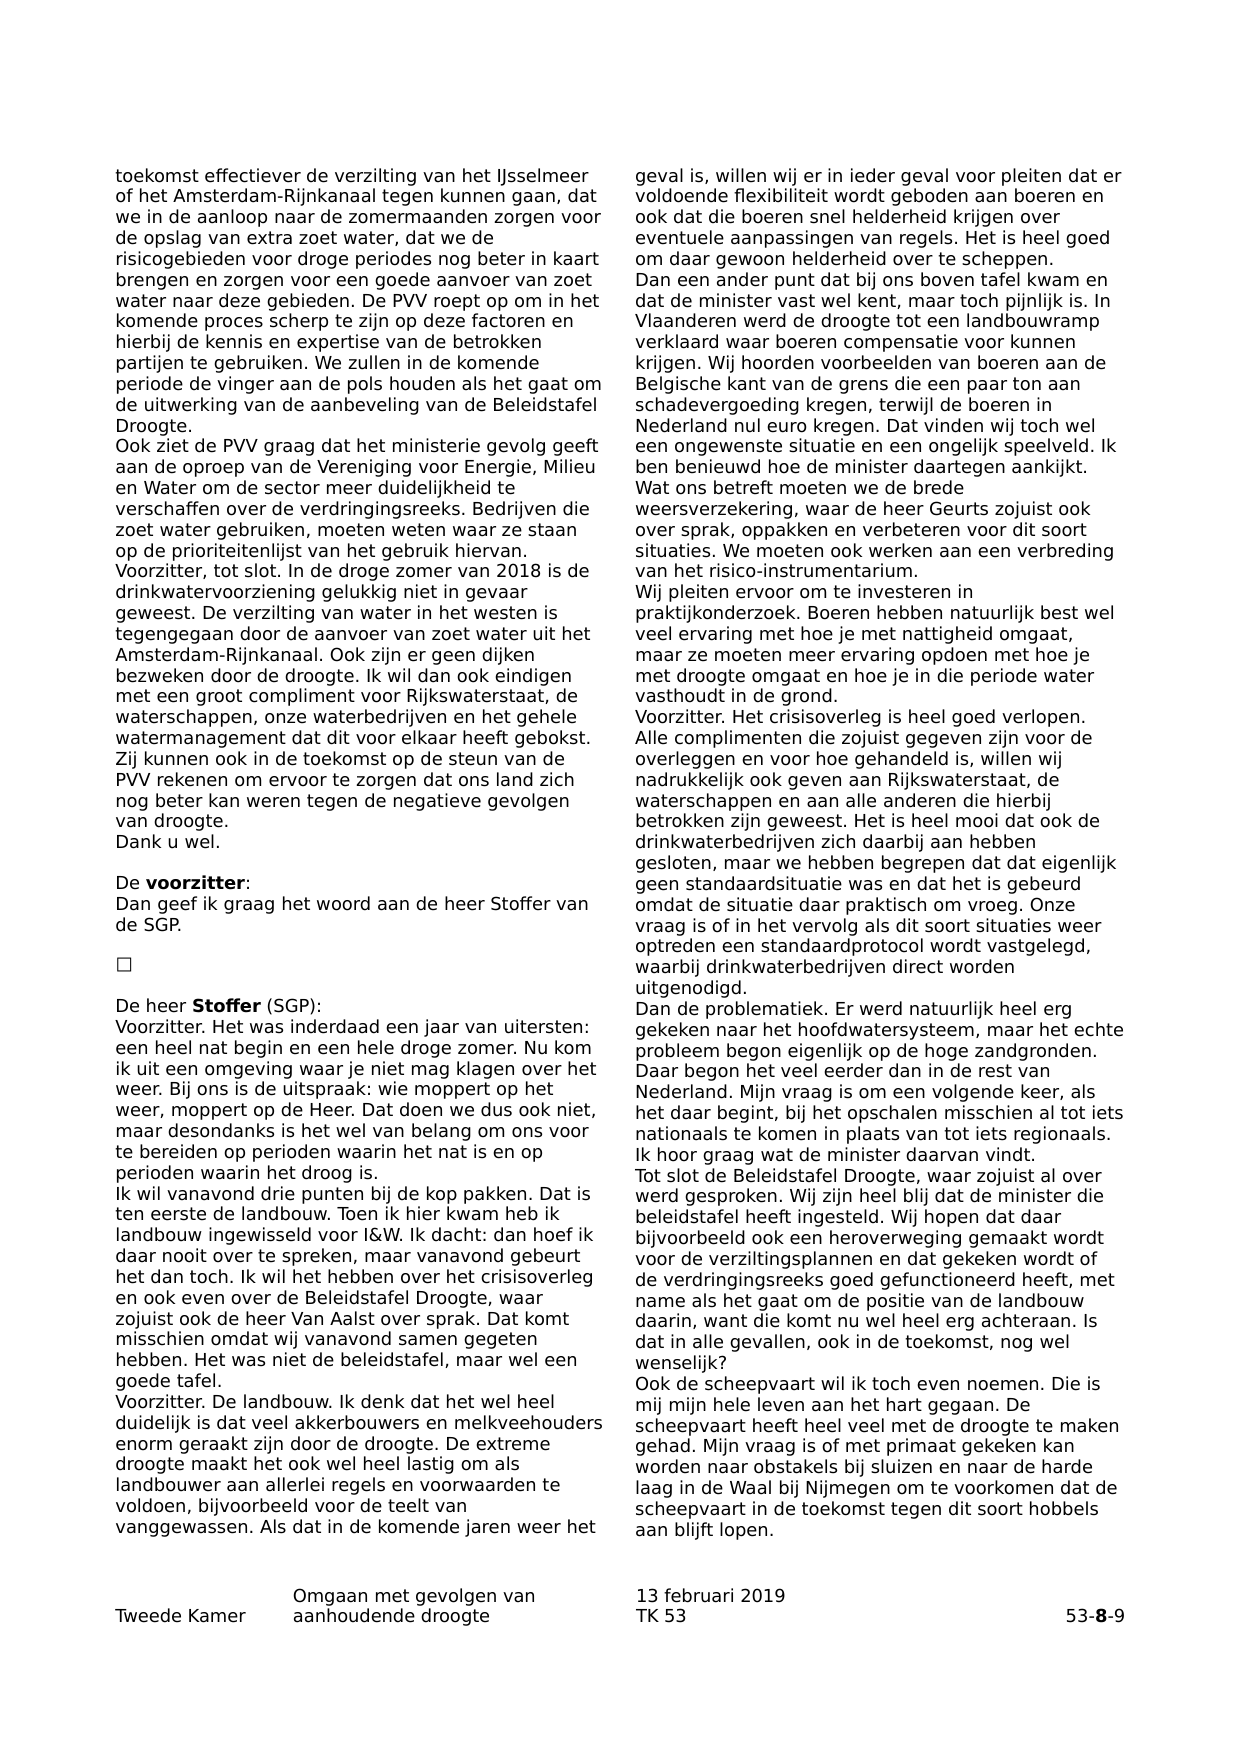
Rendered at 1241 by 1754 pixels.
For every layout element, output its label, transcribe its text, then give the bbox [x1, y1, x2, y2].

text toekomst effectiever de verzilting van het IJsselmeer of het Amsterdam-Rijnkanaal tegen kunnen gaan, dat we in de aanloop naar de zomermaanden zorgen voor de opslag van extra zoet water, dat we de risicogebieden voor droge periodes nog beter in kaart brengen en zorgen voor een goede aanvoer van zoet water naar deze gebieden. De PVV roept op om in het komende proces scherp te zijn op deze factoren en hierbij de kennis en expertise van de betrokken partijen te gebruiken. We zullen in de komende periode de vinger aan de pols houden als het gaat om de uitwerking van de aanbeveling van de Beleidstafel Droogte. [115, 165, 605, 436]
text Voorzitter, tot slot. In de droge zomer van 2018 is de drinkwatervoorziening gelukkig niet in gevaar geweest. De verzilting van water in het westen is tegengegaan door de aanvoer van zoet water uit het Amsterdam-Rijnkanaal. Ook zijn er geen dijken bezweken door de droogte. Ik wil dan ook eindigen met een groot compliment voor Rijkswaterstaat, de waterschappen, onze waterbedrijven en het gehele watermanagement dat dit voor elkaar heeft gebokst. Zij kunnen ook in de toekomst op de steun van de PVV rekenen om ervoor te zorgen dat ons land zich nog beter kan weren tegen de negatieve gevolgen van droogte. [115, 561, 605, 832]
text Dan de problematiek. Er werd natuurlijk heel erg gekeken naar het hoofdwatersysteem, maar het echte probleem begon eigenlijk op de hoge zandgronden. Daar begon het veel eerder dan in de rest van Nederland. Mijn vraag is om een volgende keer, als het daar begint, bij het opschalen misschien al tot iets nationaals te komen in plaats van tot iets regionaals. Ik hoor graag wat de minister daarvan vindt. [635, 999, 1125, 1165]
text Voorzitter. De landbouw. Ik denk dat het wel heel duidelijk is dat veel akkerbouwers en melkveehouders enorm geraakt zijn door de droogte. De extreme droogte maakt het ook wel heel lastig om als landbouwer aan allerlei regels en voorwaarden te voldoen, bijvoorbeeld voor de teelt van vanggewassen. Als dat in de komende jaren weer het [115, 1392, 605, 1537]
text De heer Stoffer (SGP): [115, 996, 605, 1017]
text Ook ziet de PVV graag dat het ministerie gevolg geeft aan de oproep van de Vereniging voor Energie, Milieu en Water om de sector meer duidelijkheid te verschaffen over de verdringingsreeks. Bedrijven die zoet water gebruiken, moeten weten waar ze staan op de prioriteitenlijst van het gebruik hiervan. [115, 436, 605, 561]
text Voorzitter. Het was inderdaad een jaar van uitersten: een heel nat begin en een hele droge zomer. Nu kom ik uit een omgeving waar je niet mag klagen over het weer. Bij ons is de uitspraak: wie moppert op het weer, moppert op de Heer. Dat doen we dus ook niet, maar desondanks is het wel van belang om ons voor te bereiden op perioden waarin het nat is en op perioden waarin het droog is. [115, 1017, 605, 1183]
text geval is, willen wij er in ieder geval voor pleiten dat er voldoende flexibiliteit wordt geboden aan boeren en ook dat die boeren snel helderheid krijgen over eventuele aanpassingen van regels. Het is heel goed om daar gewoon helderheid over te scheppen. [635, 165, 1125, 269]
text De voorzitter: [115, 873, 605, 893]
text Dank u wel. [115, 832, 605, 853]
text ⬜ [115, 955, 605, 976]
text Voorzitter. Het crisisoverleg is heel goed verlopen. Alle complimenten die zojuist gegeven zijn voor de overleggen en voor hoe gehandeld is, willen wij nadrukkelijk ook geven aan Rijkswaterstaat, de waterschappen en aan alle anderen die hierbij betrokken zijn geweest. Het is heel mooi dat ook de drinkwaterbedrijven zich daarbij aan hebben gesloten, maar we hebben begrepen dat dat eigenlijk geen standaardsituatie was en dat het is gebeurd omdat de situatie daar praktisch om vroeg. Onze vraag is of in het vervolg als dit soort situaties weer optreden een standaardprotocol wordt vastgelegd, waarbij drinkwaterbedrijven direct worden uitgenodigd. [635, 707, 1125, 999]
text Tot slot de Beleidstafel Droogte, waar zojuist al over werd gesproken. Wij zijn heel blij dat de minister die beleidstafel heeft ingesteld. Wij hopen dat daar bijvoorbeeld ook een heroverweging gemaakt wordt voor de verziltingsplannen en dat gekeken wordt of de verdringingsreeks goed gefunctioneerd heeft, met name als het gaat om de positie van de landbouw daarin, want die komt nu wel heel erg achteraan. Is dat in alle gevallen, ook in de toekomst, nog wel wenselijk? [635, 1165, 1125, 1374]
text Ik wil vanavond drie punten bij de kop pakken. Dat is ten eerste de landbouw. Toen ik hier kwam heb ik landbouw ingewisseld voor I&W. Ik dacht: dan hoef ik daar nooit over te spreken, maar vanavond gebeurt het dan toch. Ik wil het hebben over het crisisoverleg en ook even over de Beleidstafel Droogte, waar zojuist ook de heer Van Aalst over sprak. Dat komt misschien omdat wij vanavond samen gegeten hebben. Het was niet de beleidstafel, maar wel een goede tafel. [115, 1183, 605, 1392]
text Wij pleiten ervoor om te investeren in praktijkonderzoek. Boeren hebben natuurlijk best wel veel ervaring met hoe je met nattigheid omgaat, maar ze moeten meer ervaring opdoen met hoe je met droogte omgaat en hoe je in die periode water vasthoudt in de grond. [635, 582, 1125, 707]
text Ook de scheepvaart wil ik toch even noemen. Die is mij mijn hele leven aan het hart gegaan. De scheepvaart heeft heel veel met de droogte te maken gehad. Mijn vraag is of met primaat gekeken kan worden naar obstakels bij sluizen en naar de harde laag in de Waal bij Nijmegen om te voorkomen dat de scheepvaart in de toekomst tegen dit soort hobbels aan blijft lopen. [635, 1374, 1125, 1540]
text Dan een ander punt dat bij ons boven tafel kwam en dat de minister vast wel kent, maar toch pijnlijk is. In Vlaanderen werd de droogte tot een landbouwramp verklaard waar boeren compensatie voor kunnen krijgen. Wij hoorden voorbeelden van boeren aan de Belgische kant van de grens die een paar ton aan schadevergoeding kregen, terwijl de boeren in Nederland nul euro kregen. Dat vinden wij toch wel een ongewenste situatie en een ongelijk speelveld. Ik ben benieuwd hoe de minister daartegen aankijkt. Wat ons betreft moeten we de brede weersverzekering, waar de heer Geurts zojuist ook over sprak, oppakken en verbeteren voor dit soort situaties. We moeten ook werken aan een verbreding van het risico-instrumentarium. [635, 269, 1125, 582]
text Dan geef ik graag het woord aan de heer Stoffer van de SGP. [115, 893, 605, 935]
